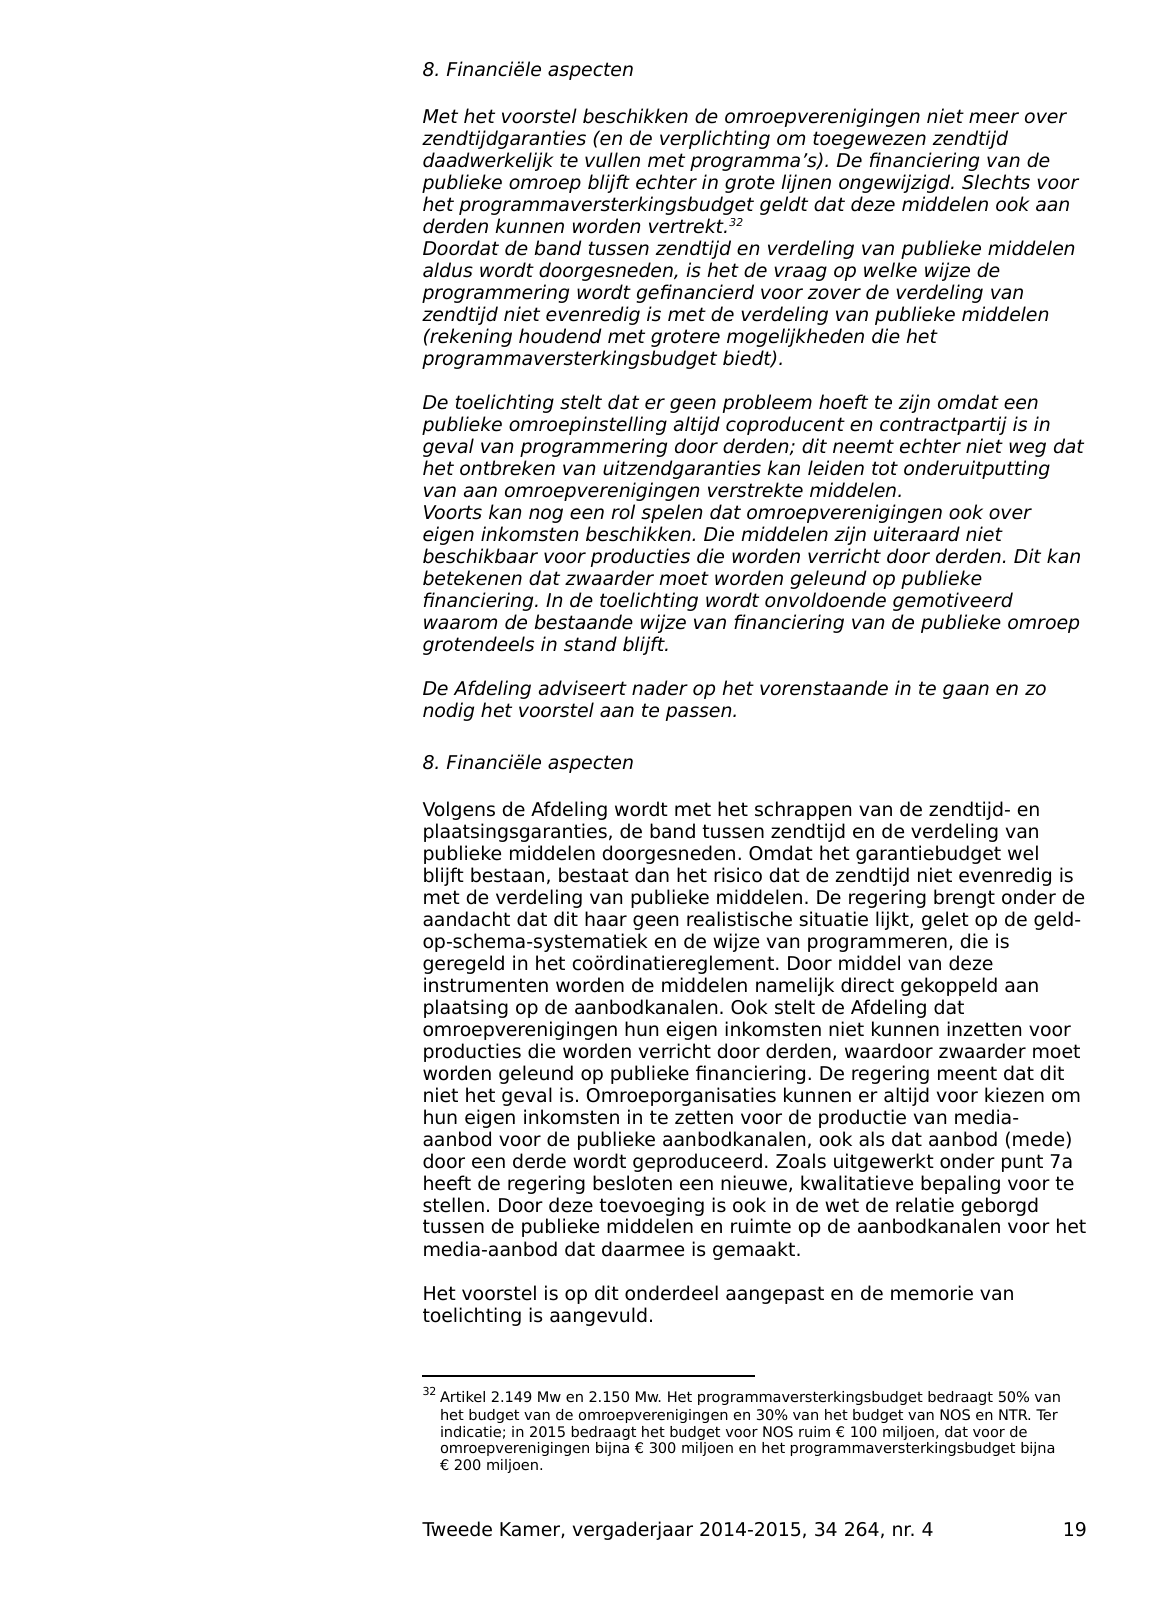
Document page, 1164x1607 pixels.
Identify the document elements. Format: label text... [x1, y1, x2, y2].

text Het voorstel is op dit onderdeel aangepast en de memorie van toelichting is aangevuld. [422, 1283, 1087, 1327]
text De Afdeling adviseert nader op het vorenstaande in te gaan en zo nodig het voorstel aan te passen. [422, 678, 1087, 722]
subtitle 8. Financiële aspecten [422, 752, 1087, 774]
text Doordat de band tussen zendtijd en verdeling van publieke middelen aldus wordt doorgesneden, is het de vraag op welke wijze de programmering wordt gefinancierd voor zover de verdeling van zendtijd niet evenredig is met de verdeling van publieke middelen (rekening houdend met grotere mogelijkheden die het programmaversterkingsbudget biedt). [422, 238, 1087, 370]
text Voorts kan nog een rol spelen dat omroepverenigingen ook over eigen inkomsten beschikken. Die middelen zijn uiteraard niet beschikbaar voor producties die worden verricht door derden. Dit kan betekenen dat zwaarder moet worden geleund op publieke financiering. In de toelichting wordt onvoldoende gemotiveerd waarom de bestaande wijze van financiering van de publieke omroep grotendeels in stand blijft. [422, 502, 1087, 656]
text De toelichting stelt dat er geen probleem hoeft te zijn omdat een publieke omroepinstelling altijd coproducent en contractpartij is in geval van programmering door derden; dit neemt echter niet weg dat het ontbreken van uitzendgaranties kan leiden tot onderuitputting van aan omroepverenigingen verstrekte middelen. [422, 392, 1087, 502]
text Volgens de Afdeling wordt met het schrappen van de zendtijd- en plaatsingsgaranties, de band tussen zendtijd en de verdeling van publieke middelen doorgesneden. Omdat het garantiebudget wel blijft bestaan, bestaat dan het risico dat de zendtijd niet evenredig is met de verdeling van publieke middelen. De regering brengt onder de aandacht dat dit haar geen realistische situatie lijkt, gelet op de geld-op-schema-systematiek en de wijze van programmeren, die is geregeld in het coördinatiereglement. Door middel van deze instrumenten worden de middelen namelijk direct gekoppeld aan plaatsing op de aanbodkanalen. Ook stelt de Afdeling dat omroepverenigingen hun eigen inkomsten niet kunnen inzetten voor producties die worden verricht door derden, waardoor zwaarder moet worden geleund op publieke financiering. De regering meent dat dit niet het geval is. Omroeporganisaties kunnen er altijd voor kiezen om hun eigen inkomsten in te zetten voor de productie van media-aanbod voor de publieke aanbodkanalen, ook als dat aanbod (mede) door een derde wordt geproduceerd. Zoals uitgewerkt onder punt 7a heeft de regering besloten een nieuwe, kwalitatieve bepaling voor te stellen. Door deze toevoeging is ook in de wet de relatie geborgd tussen de publieke middelen en ruimte op de aanbodkanalen voor het media-aanbod dat daarmee is gemaakt. [422, 799, 1087, 1260]
subtitle 8. Financiële aspecten [422, 59, 1087, 81]
text Met het voorstel beschikken de omroepverenigingen niet meer over zendtijdgaranties (en de verplichting om toegewezen zendtijd daadwerkelijk te vullen met programma’s). De financiering van de publieke omroep blijft echter in grote lijnen ongewijzigd. Slechts voor het programmaversterkingsbudget geldt dat deze middelen ook aan derden kunnen worden vertrekt. [422, 106, 1087, 238]
text Artikel 2.149 Mw en 2.150 Mw. Het programmaversterkingsbudget bedraagt 50% van het budget van de omroepverenigingen en 30% van het budget van NOS en NTR. Ter indicatie; in 2015 bedraagt het budget voor NOS ruim € 100 miljoen, dat voor de omroepverenigingen bijna € 300 miljoen en het programmaversterkingsbudget bijna € 200 miljoen. [422, 1385, 1087, 1474]
